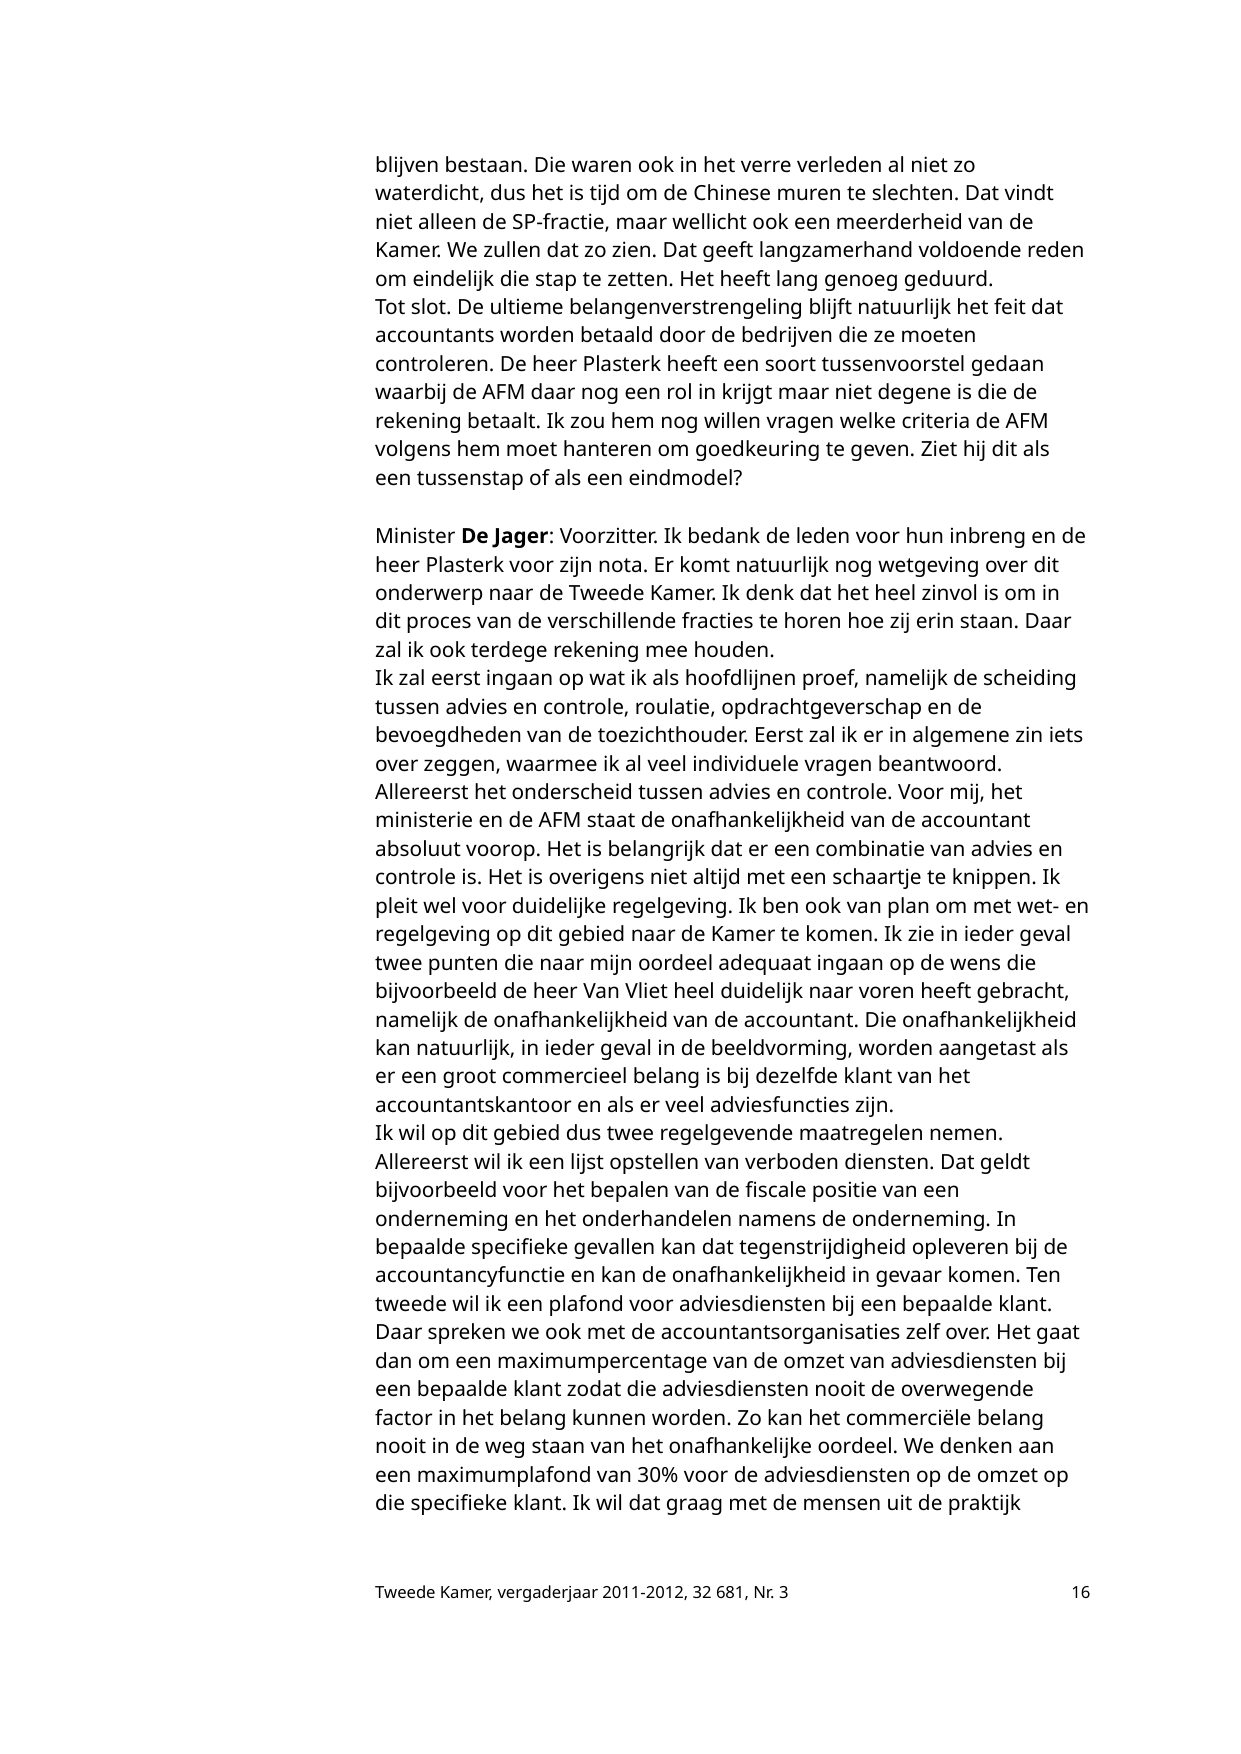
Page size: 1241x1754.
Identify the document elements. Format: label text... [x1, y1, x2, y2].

text Tot slot. De ultieme belangenverstrengeling blijft natuurlijk het feit dat accountants worden betaald door de bedrijven die ze moeten controleren. De heer Plasterk heeft een soort tussenvoorstel gedaan waarbij de AFM daar nog een rol in krijgt maar niet degene is die de rekening betaalt. Ik zou hem nog willen vragen welke criteria de AFM volgens hem moet hanteren om goedkeuring te geven. Ziet hij dit als een tussenstap of als een eindmodel? [375, 292, 1090, 491]
text Ik wil op dit gebied dus twee regelgevende maatregelen nemen. Allereerst wil ik een lijst opstellen van verboden diensten. Dat geldt bijvoorbeeld voor het bepalen van de fiscale positie van een onderneming en het onderhandelen namens de onderneming. In bepaalde specifieke gevallen kan dat tegenstrijdigheid opleveren bij de accountancyfunctie en kan de onafhankelijkheid in gevaar komen. Ten tweede wil ik een plafond voor adviesdiensten bij een bepaalde klant. Daar spreken we ook met de accountantsorganisaties zelf over. Het gaat dan om een maximumpercentage van de omzet van adviesdiensten bij een bepaalde klant zodat die adviesdiensten nooit de overwegende factor in het belang kunnen worden. Zo kan het commerciële belang nooit in de weg staan van het onafhankelijke oordeel. We denken aan een maximumplafond van 30% voor de adviesdiensten op de omzet op die specifieke klant. Ik wil dat graag met de mensen uit de praktijk [375, 1118, 1090, 1517]
text Ik zal eerst ingaan op wat ik als hoofdlijnen proef, namelijk de scheiding tussen advies en controle, roulatie, opdrachtgeverschap en de bevoegdheden van de toezichthouder. Eerst zal ik er in algemene zin iets over zeggen, waarmee ik al veel individuele vragen beantwoord. [375, 663, 1090, 777]
text blijven bestaan. Die waren ook in het verre verleden al niet zo waterdicht, dus het is tijd om de Chinese muren te slechten. Dat vindt niet alleen de SP-fractie, maar wellicht ook een meerderheid van de Kamer. We zullen dat zo zien. Dat geeft langzamerhand voldoende reden om eindelijk die stap te zetten. Het heeft lang genoeg geduurd. [375, 150, 1090, 292]
text Minister De Jager: Voorzitter. Ik bedank de leden voor hun inbreng en de heer Plasterk voor zijn nota. Er komt natuurlijk nog wetgeving over dit onderwerp naar de Tweede Kamer. Ik denk dat het heel zinvol is om in dit proces van de verschillende fracties te horen hoe zij erin staan. Daar zal ik ook terdege rekening mee houden. [375, 521, 1090, 663]
text Allereerst het onderscheid tussen advies en controle. Voor mij, het ministerie en de AFM staat de onafhankelijkheid van de accountant absoluut voorop. Het is belangrijk dat er een combinatie van advies en controle is. Het is overigens niet altijd met een schaartje te knippen. Ik pleit wel voor duidelijke regelgeving. Ik ben ook van plan om met wet- en regelgeving op dit gebied naar de Kamer te komen. Ik zie in ieder geval twee punten die naar mijn oordeel adequaat ingaan op de wens die bijvoorbeeld de heer Van Vliet heel duidelijk naar voren heeft gebracht, namelijk de onafhankelijkheid van de accountant. Die onafhankelijkheid kan natuurlijk, in ieder geval in de beeldvorming, worden aangetast als er een groot commercieel belang is bij dezelfde klant van het accountantskantoor en als er veel adviesfuncties zijn. [375, 777, 1090, 1118]
